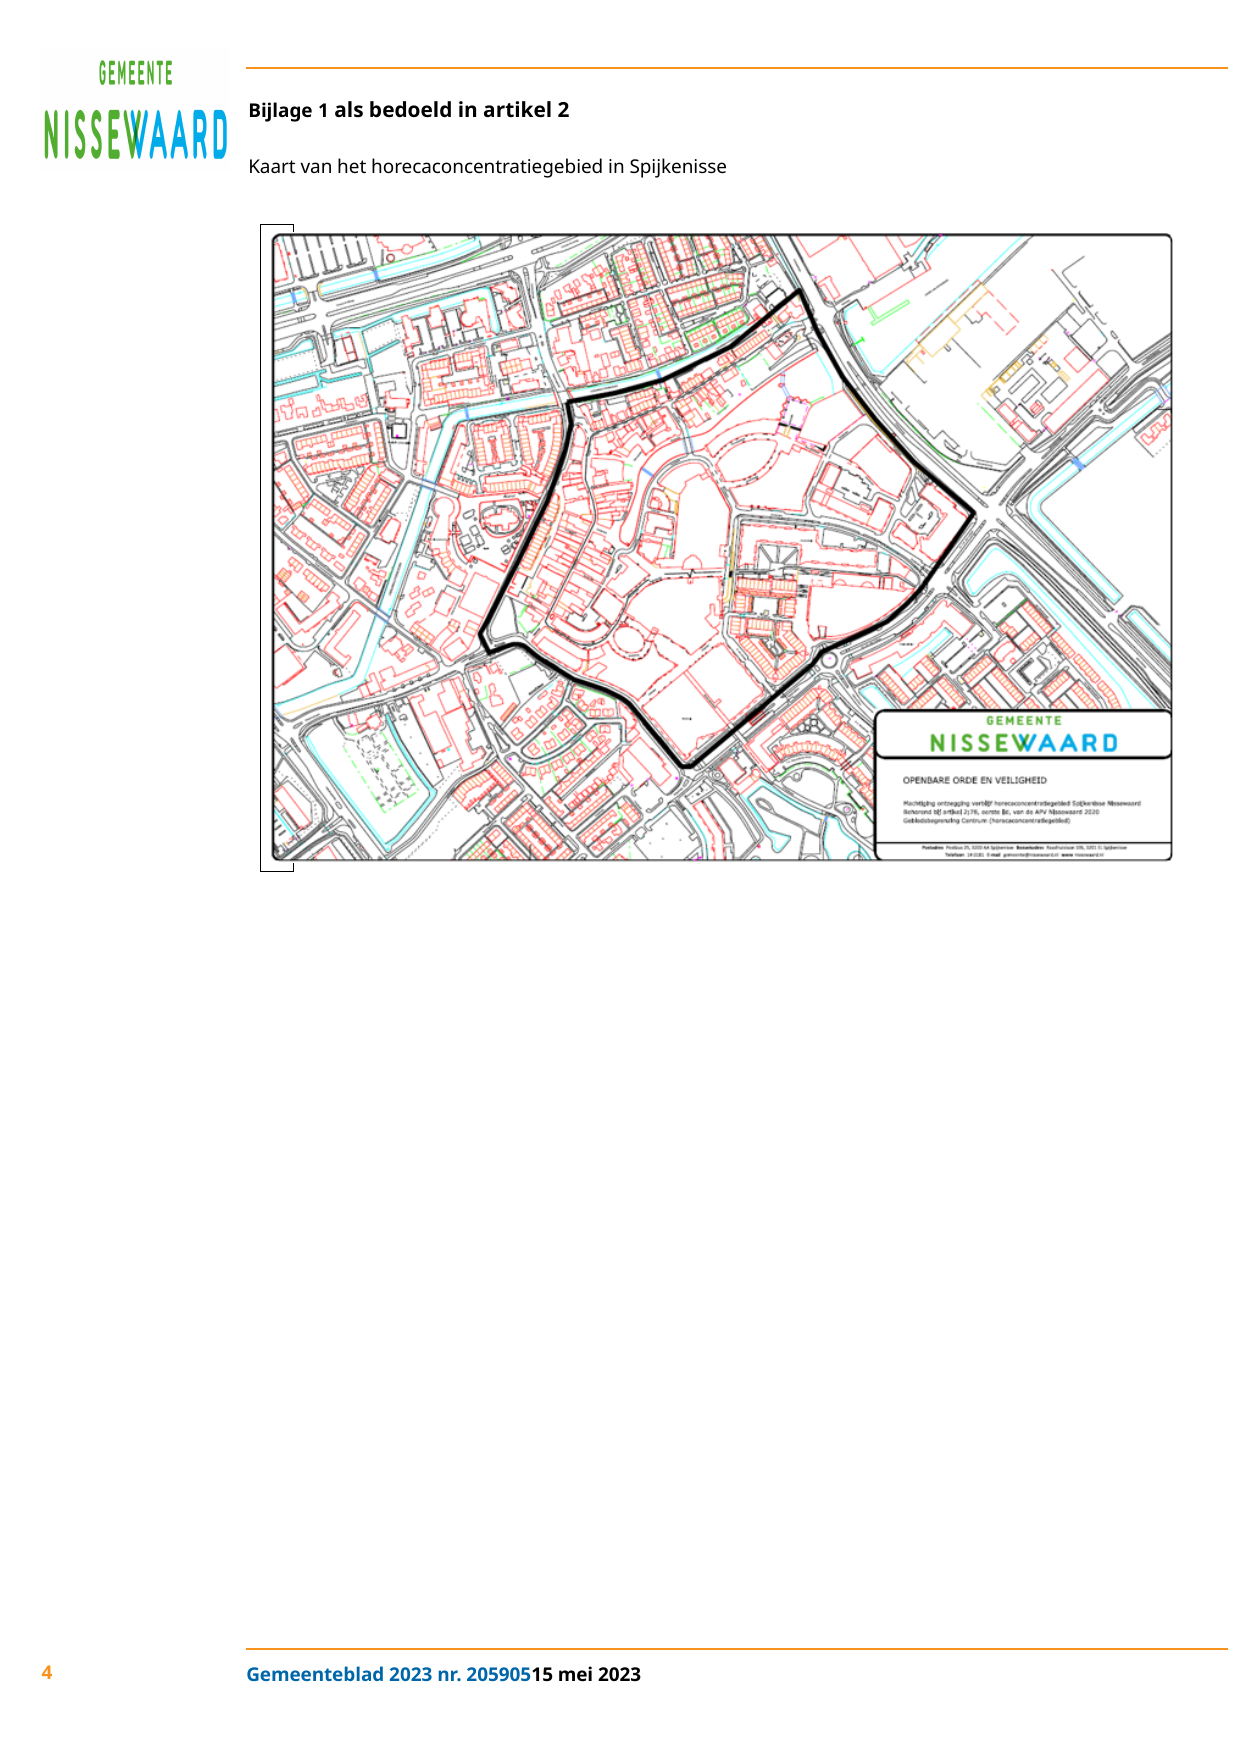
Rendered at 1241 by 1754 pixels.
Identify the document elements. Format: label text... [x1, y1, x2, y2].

text Kaart van het horecaconcentratiegebied in Spijkenisse [248, 153, 1152, 179]
picture [41, 47, 231, 172]
text Bijlage 1 als bedoeld in artikel 2 [248, 95, 1152, 123]
picture [268, 232, 1173, 863]
